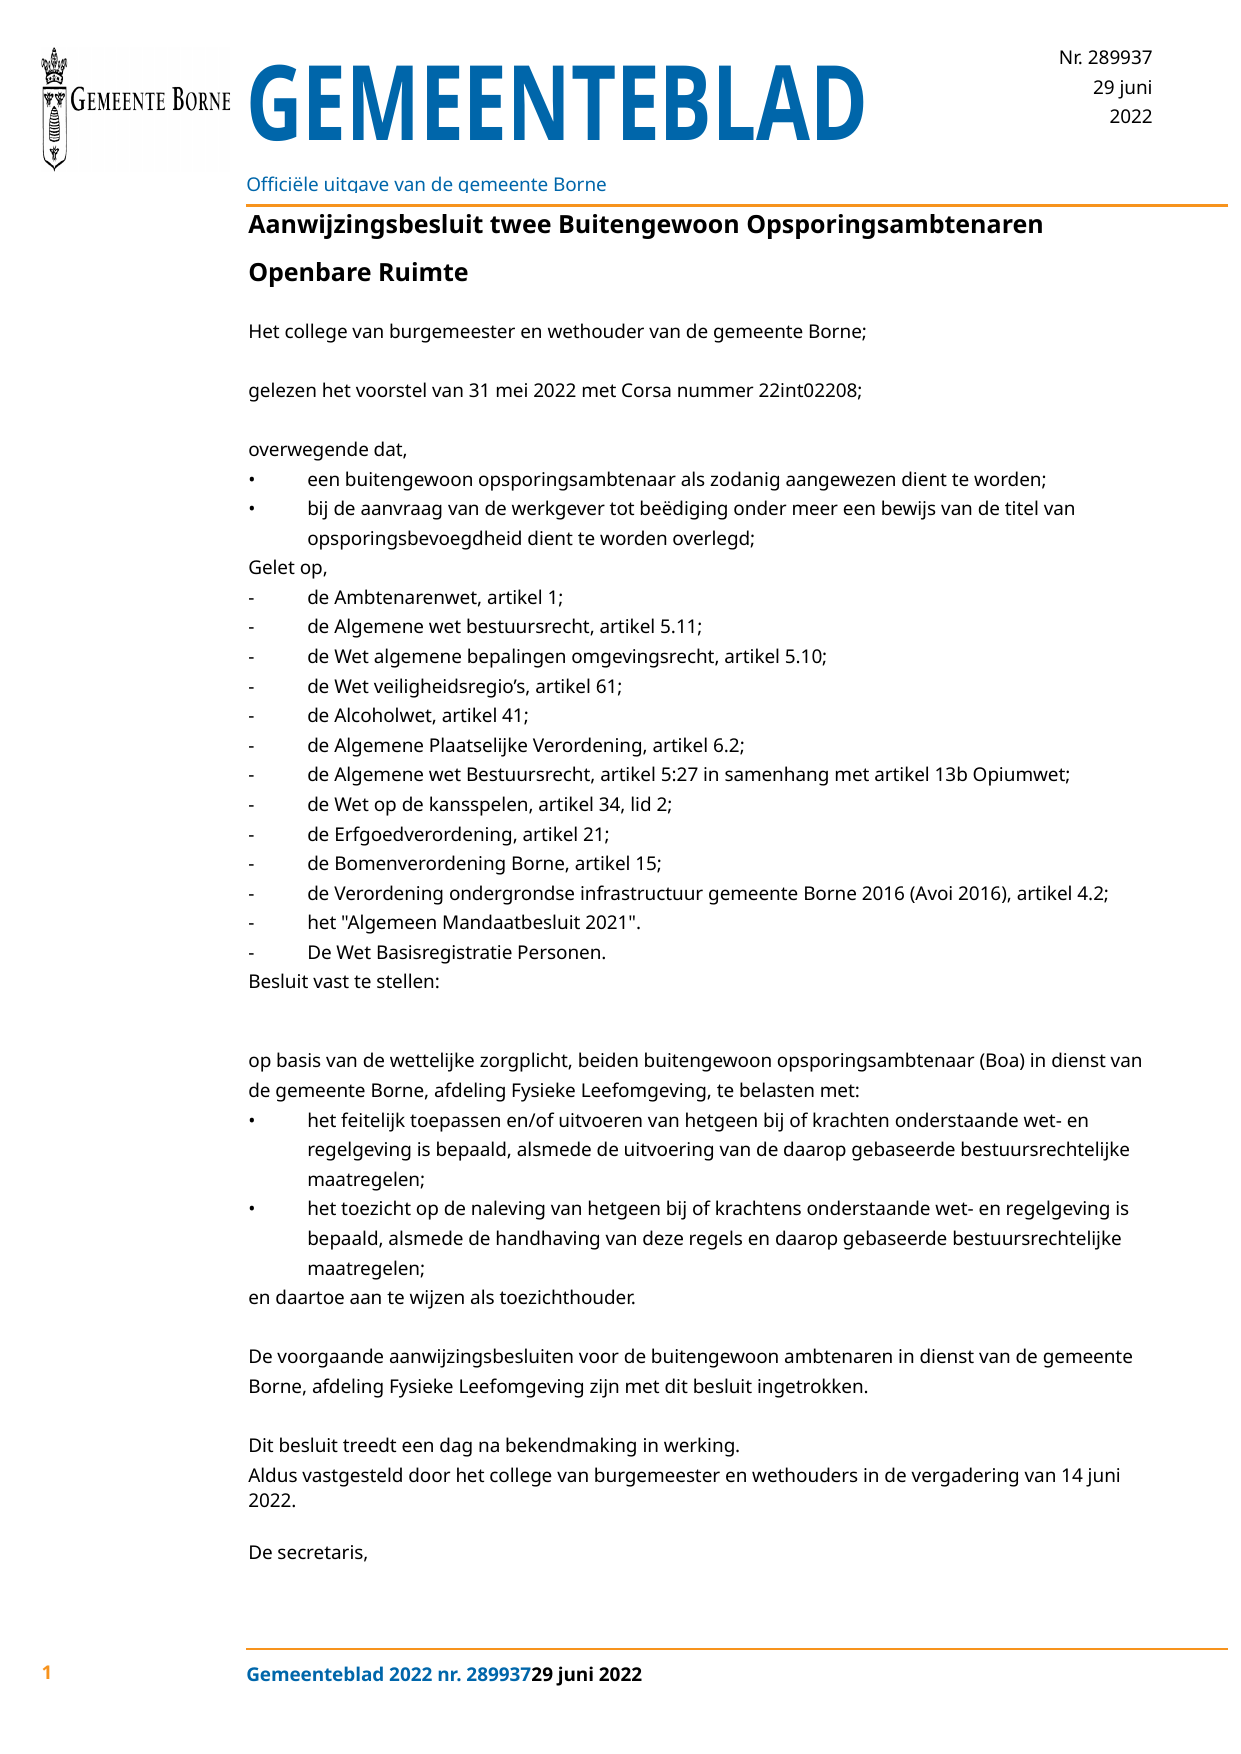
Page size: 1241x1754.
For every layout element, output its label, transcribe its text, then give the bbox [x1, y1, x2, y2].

list een buitengewoon opsporingsambtenaar als zodanig aangewezen dient te worden; [248, 466, 1152, 492]
text gelezen het voorstel van 31 mei 2022 met Corsa nummer 22int02208; [248, 377, 1152, 403]
text Het college van burgemeester en wethouder van de gemeente Borne; [248, 318, 1152, 344]
list de Wet op de kansspelen, artikel 34, lid 2; [248, 791, 1152, 817]
list de Algemene Plaatselijke Verordening, artikel 6.2; [248, 732, 1152, 758]
text De voorgaande aanwijzingsbesluiten voor de buitengewoon ambtenaren in dienst van de gemeente Borne, afdeling Fysieke Leefomgeving zijn met dit besluit ingetrokken. [248, 1343, 1152, 1399]
text overwegende dat, [248, 436, 1152, 462]
text Aanwijzingsbesluit twee Buitengewoon Opsporingsambtenaren Openbare Ruimte [248, 207, 1152, 288]
list de Wet algemene bepalingen omgevingsrecht, artikel 5.10; [248, 643, 1152, 669]
list de Ambtenarenwet, artikel 1; [248, 584, 1152, 610]
list de Wet veiligheidsregio’s, artikel 61; [248, 673, 1152, 699]
text Dit besluit treedt een dag na bekendmaking in werking. [248, 1432, 1152, 1458]
list de Algemene wet bestuursrecht, artikel 5.11; [248, 614, 1152, 639]
list de Erfgoedverordening, artikel 21; [248, 821, 1152, 847]
list de Algemene wet Bestuursrecht, artikel 5:27 in samenhang met artikel 13b Opiumwet; [248, 762, 1152, 787]
list het feitelijk toepassen en/of uitvoeren van hetgeen bij of krachten onderstaande wet- en regelgeving is bepaald, alsmede de uitvoering van de daarop gebaseerde bestuursrechtelijke maatregelen; [248, 1107, 1152, 1192]
text en daartoe aan te wijzen als toezichthouder. [248, 1284, 1152, 1310]
text Gelet op, [248, 554, 1152, 580]
list het toezicht op de naleving van hetgeen bij of krachtens onderstaande wet- en regelgeving is bepaald, alsmede de handhaving van deze regels en daarop gebaseerde bestuursrechtelijke maatregelen; [248, 1196, 1152, 1280]
list bij de aanvraag van de werkgever tot beëdiging onder meer een bewijs van de titel van opsporingsbevoegdheid dient te worden overlegd; [248, 495, 1152, 551]
list de Alcoholwet, artikel 41; [248, 702, 1152, 728]
list het "Algemeen Mandaatbesluit 2021". [248, 909, 1152, 935]
text op basis van de wettelijke zorgplicht, beiden buitengewoon opsporingsambtenaar (Boa) in dienst van de gemeente Borne, afdeling Fysieke Leefomgeving, te belasten met: [248, 1048, 1152, 1103]
picture [41, 47, 231, 172]
list De Wet Basisregistratie Personen. [248, 939, 1152, 965]
text Besluit vast te stellen: [248, 969, 1152, 994]
list de Verordening ondergrondse infrastructuur gemeente Borne 2016 (Avoi 2016), artikel 4.2; [248, 880, 1152, 906]
list de Bomenverordening Borne, artikel 15; [248, 850, 1152, 876]
text De secretaris, [248, 1539, 1152, 1565]
text Aldus vastgesteld door het college van burgemeester en wethouders in de vergadering van 14 juni 2022. [248, 1462, 1152, 1513]
